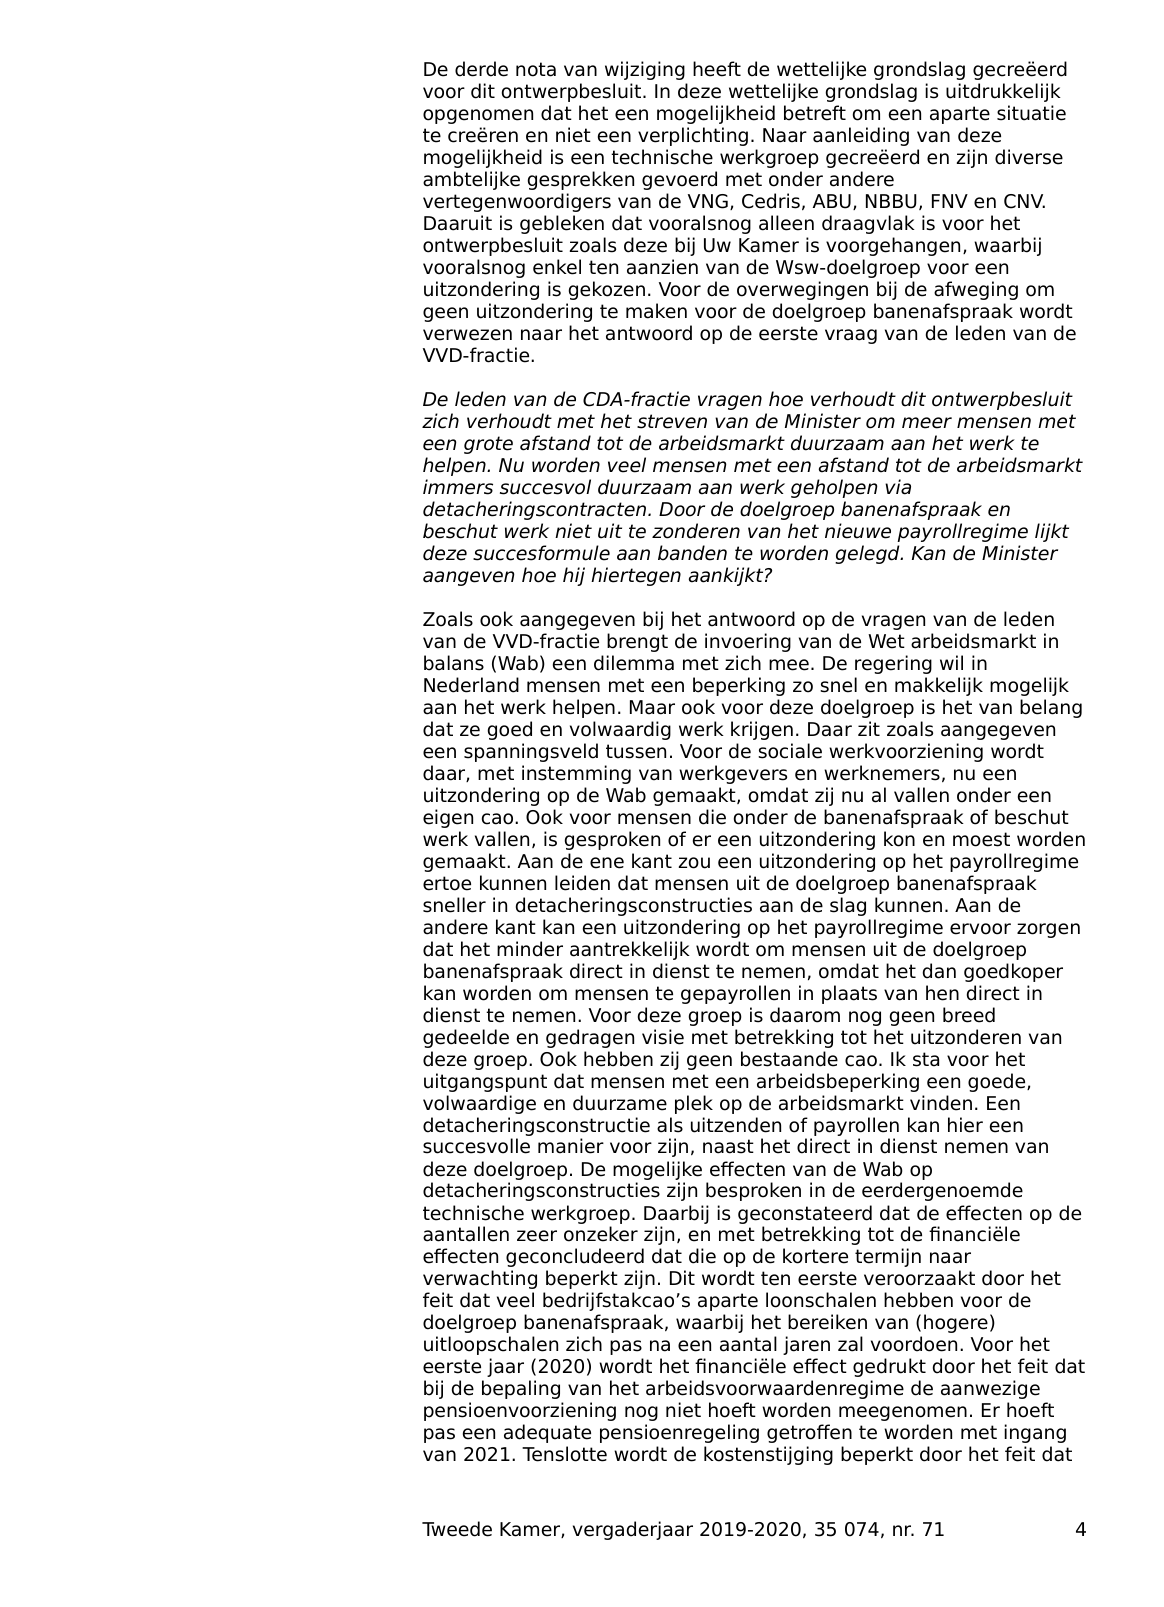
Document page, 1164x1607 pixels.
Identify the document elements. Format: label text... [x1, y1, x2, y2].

text Zoals ook aangegeven bij het antwoord op de vragen van de leden van de VVD-fractie brengt de invoering van de Wet arbeidsmarkt in balans (Wab) een dilemma met zich mee. De regering wil in Nederland mensen met een beperking zo snel en makkelijk mogelijk aan het werk helpen. Maar ook voor deze doelgroep is het van belang dat ze goed en volwaardig werk krijgen. Daar zit zoals aangegeven een spanningsveld tussen. Voor de sociale werkvoorziening wordt daar, met instemming van werkgevers en werknemers, nu een uitzondering op de Wab gemaakt, omdat zij nu al vallen onder een eigen cao. Ook voor mensen die onder de banenafspraak of beschut werk vallen, is gesproken of er een uitzondering kon en moest worden gemaakt. Aan de ene kant zou een uitzondering op het payrollregime ertoe kunnen leiden dat mensen uit de doelgroep banenafspraak sneller in detacheringsconstructies aan de slag kunnen. Aan de andere kant kan een uitzondering op het payrollregime ervoor zorgen dat het minder aantrekkelijk wordt om mensen uit de doelgroep banenafspraak direct in dienst te nemen, omdat het dan goedkoper kan worden om mensen te gepayrollen in plaats van hen direct in dienst te nemen. Voor deze groep is daarom nog geen breed gedeelde en gedragen visie met betrekking tot het uitzonderen van deze groep. Ook hebben zij geen bestaande cao. Ik sta voor het uitgangspunt dat mensen met een arbeidsbeperking een goede, volwaardige en duurzame plek op de arbeidsmarkt vinden. Een detacheringsconstructie als uitzenden of payrollen kan hier een succesvolle manier voor zijn, naast het direct in dienst nemen van deze doelgroep. De mogelijke effecten van de Wab op detacheringsconstructies zijn besproken in de eerdergenoemde technische werkgroep. Daarbij is geconstateerd dat de effecten op de aantallen zeer onzeker zijn, en met betrekking tot de financiële effecten geconcludeerd dat die op de kortere termijn naar verwachting beperkt zijn. Dit wordt ten eerste veroorzaakt door het feit dat veel bedrijfstakcao’s aparte loonschalen hebben voor de doelgroep banenafspraak, waarbij het bereiken van (hogere) uitloopschalen zich pas na een aantal jaren zal voordoen. Voor het eerste jaar (2020) wordt het financiële effect gedrukt door het feit dat bij de bepaling van het arbeidsvoorwaardenregime de aanwezige pensioenvoorziening nog niet hoeft worden meegenomen. Er hoeft pas een adequate pensioenregeling getroffen te worden met ingang van 2021. Tenslotte wordt de kostenstijging beperkt door het feit dat [422, 609, 1087, 1466]
text De leden van de CDA-fractie vragen hoe verhoudt dit ontwerpbesluit zich verhoudt met het streven van de Minister om meer mensen met een grote afstand tot de arbeidsmarkt duurzaam aan het werk te helpen. Nu worden veel mensen met een afstand tot de arbeidsmarkt immers succesvol duurzaam aan werk geholpen via detacheringscontracten. Door de doelgroep banenafspraak en beschut werk niet uit te zonderen van het nieuwe payrollregime lijkt deze succesformule aan banden te worden gelegd. Kan de Minister aangeven hoe hij hiertegen aankijkt? [422, 389, 1087, 587]
text De derde nota van wijziging heeft de wettelijke grondslag gecreëerd voor dit ontwerpbesluit. In deze wettelijke grondslag is uitdrukkelijk opgenomen dat het een mogelijkheid betreft om een aparte situatie te creëren en niet een verplichting. Naar aanleiding van deze mogelijkheid is een technische werkgroep gecreëerd en zijn diverse ambtelijke gesprekken gevoerd met onder andere vertegenwoordigers van de VNG, Cedris, ABU, NBBU, FNV en CNV. Daaruit is gebleken dat vooralsnog alleen draagvlak is voor het ontwerpbesluit zoals deze bij Uw Kamer is voorgehangen, waarbij vooralsnog enkel ten aanzien van de Wsw-doelgroep voor een uitzondering is gekozen. Voor de overwegingen bij de afweging om geen uitzondering te maken voor de doelgroep banenafspraak wordt verwezen naar het antwoord op de eerste vraag van de leden van de VVD-fractie. [422, 59, 1087, 367]
